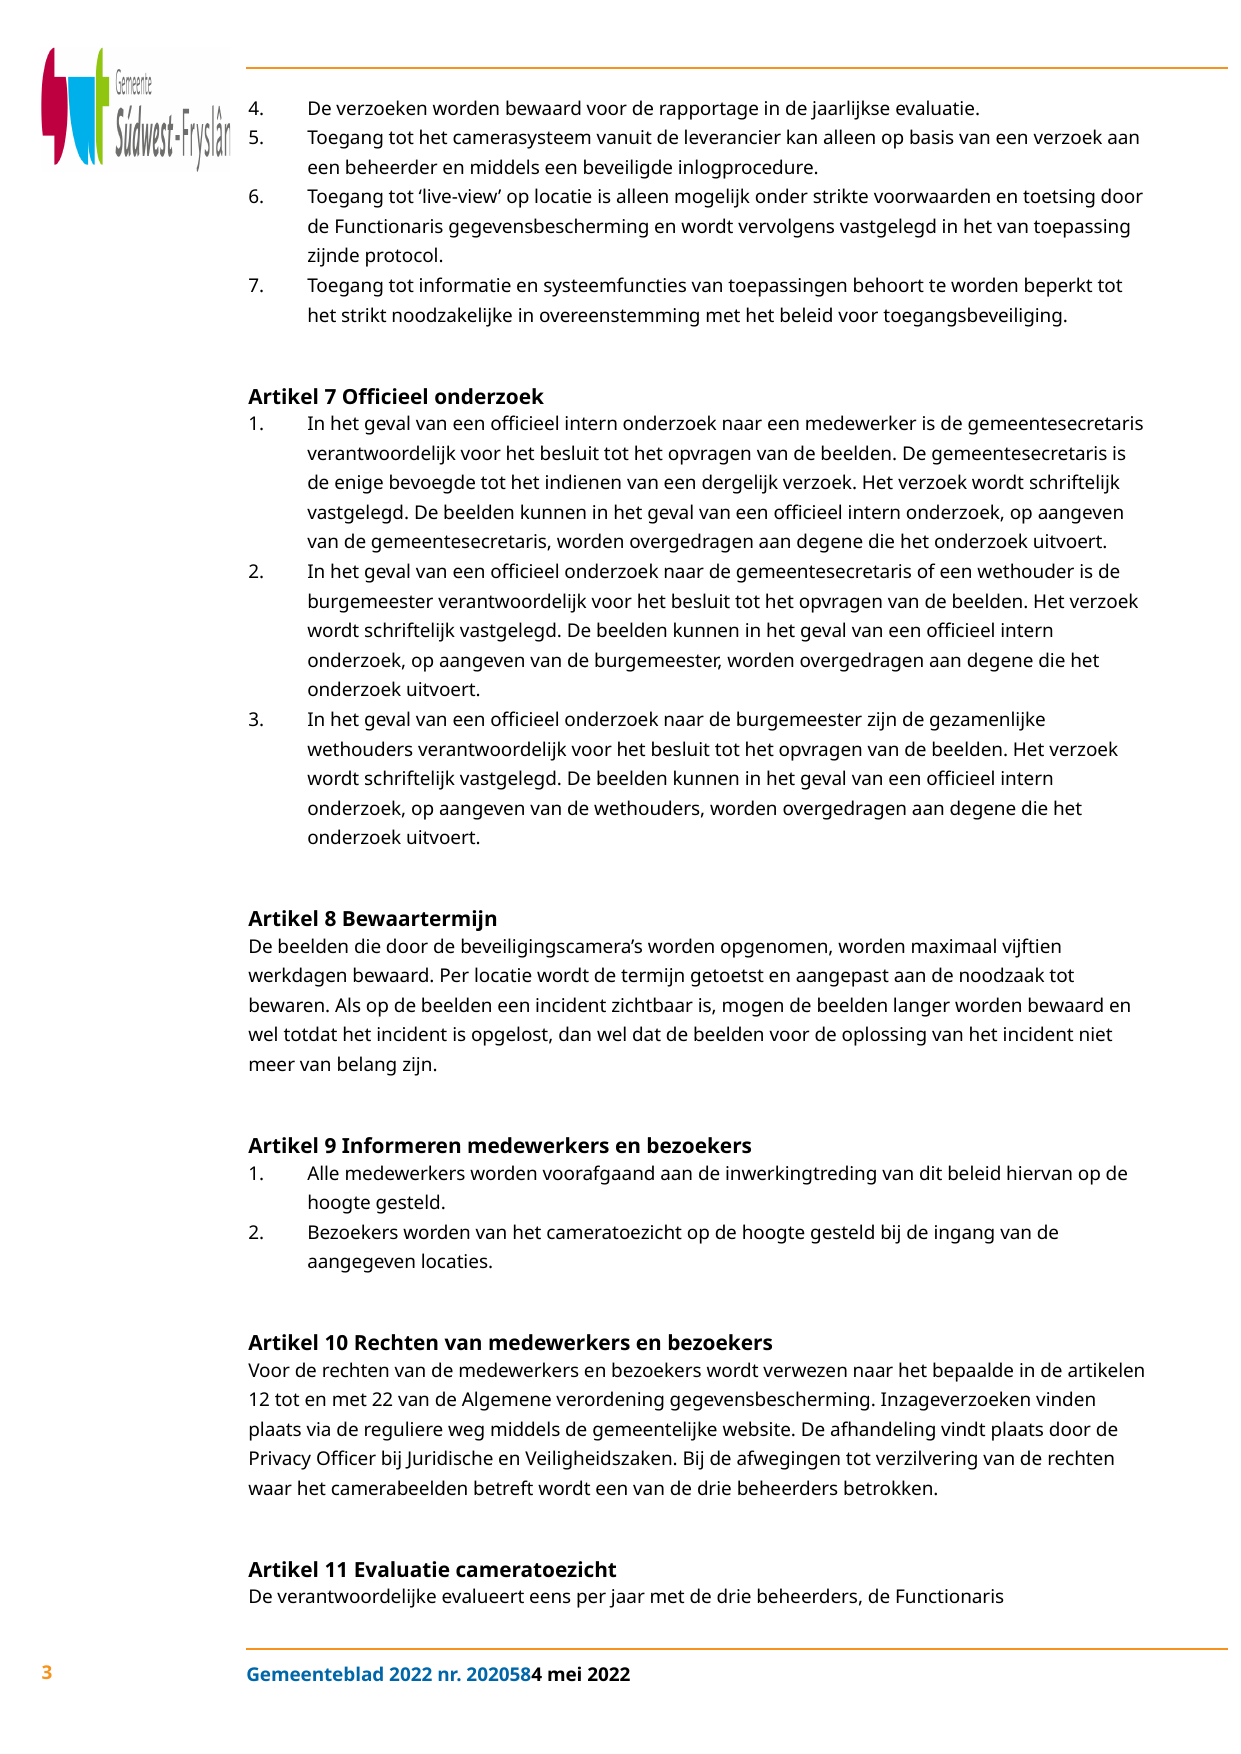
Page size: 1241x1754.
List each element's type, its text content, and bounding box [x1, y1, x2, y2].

text Artikel 9 Informeren medewerkers en bezoekers [248, 1131, 1152, 1160]
text Artikel 7 Officieel onderzoek [248, 382, 1152, 410]
list Toegang tot ‘live-view’ op locatie is alleen mogelijk onder strikte voorwaarden en toetsing door de Functionaris gegevensbescherming en wordt vervolgens vastgelegd in het van toepassing zijnde protocol. [248, 183, 1152, 268]
picture [41, 47, 231, 172]
list In het geval van een officieel onderzoek naar de gemeentesecretaris of een wethouder is de burgemeester verantwoordelijk voor het besluit tot het opvragen van de beelden. Het verzoek wordt schriftelijk vastgelegd. De beelden kunnen in het geval van een officieel intern onderzoek, op aangeven van de burgemeester, worden overgedragen aan degene die het onderzoek uitvoert. [248, 558, 1152, 702]
list Bezoekers worden van het cameratoezicht op de hoogte gesteld bij de ingang van de aangegeven locaties. [248, 1219, 1152, 1274]
text De beelden die door de beveiligingscamera’s worden opgenomen, worden maximaal vijftien werkdagen bewaard. Per locatie wordt de termijn getoetst en aangepast aan de noodzaak tot bewaren. Als op de beelden een incident zichtbaar is, mogen de beelden langer worden bewaard en wel totdat het incident is opgelost, dan wel dat de beelden voor de oplossing van het incident niet meer van belang zijn. [248, 933, 1152, 1077]
list In het geval van een officieel intern onderzoek naar een medewerker is de gemeentesecretaris verantwoordelijk voor het besluit tot het opvragen van de beelden. De gemeentesecretaris is de enige bevoegde tot het indienen van een dergelijk verzoek. Het verzoek wordt schriftelijk vastgelegd. De beelden kunnen in het geval van een officieel intern onderzoek, op aangeven van de gemeentesecretaris, worden overgedragen aan degene die het onderzoek uitvoert. [248, 410, 1152, 554]
list Toegang tot het camerasysteem vanuit de leverancier kan alleen op basis van een verzoek aan een beheerder en middels een beveiligde inlogprocedure. [248, 124, 1152, 180]
list Alle medewerkers worden voorafgaand aan de inwerkingtreding van dit beleid hiervan op de hoogte gesteld. [248, 1160, 1152, 1215]
text Artikel 8 Bewaartermijn [248, 904, 1152, 933]
list Toegang tot informatie en systeemfuncties van toepassingen behoort te worden beperkt tot het strikt noodzakelijke in overeenstemming met het beleid voor toegangsbeveiliging. [248, 272, 1152, 328]
text De verantwoordelijke evalueert eens per jaar met de drie beheerders, de Functionaris [248, 1584, 1152, 1609]
text Voor de rechten van de medewerkers en bezoekers wordt verwezen naar het bepaalde in de artikelen 12 tot en met 22 van de Algemene verordening gegevensbescherming. Inzageverzoeken vinden plaats via de reguliere weg middels de gemeentelijke website. De afhandeling vindt plaats door de Privacy Officer bij Juridische en Veiligheidszaken. Bij de afwegingen tot verzilvering van de rechten waar het camerabeelden betreft wordt een van de drie beheerders betrokken. [248, 1357, 1152, 1501]
text Artikel 11 Evaluatie cameratoezicht [248, 1555, 1152, 1584]
list In het geval van een officieel onderzoek naar de burgemeester zijn de gezamenlijke wethouders verantwoordelijk voor het besluit tot het opvragen van de beelden. Het verzoek wordt schriftelijk vastgelegd. De beelden kunnen in het geval van een officieel intern onderzoek, op aangeven van de wethouders, worden overgedragen aan degene die het onderzoek uitvoert. [248, 706, 1152, 850]
text Artikel 10 Rechten van medewerkers en bezoekers [248, 1328, 1152, 1357]
list De verzoeken worden bewaard voor de rapportage in de jaarlijkse evaluatie. [248, 95, 1152, 121]
